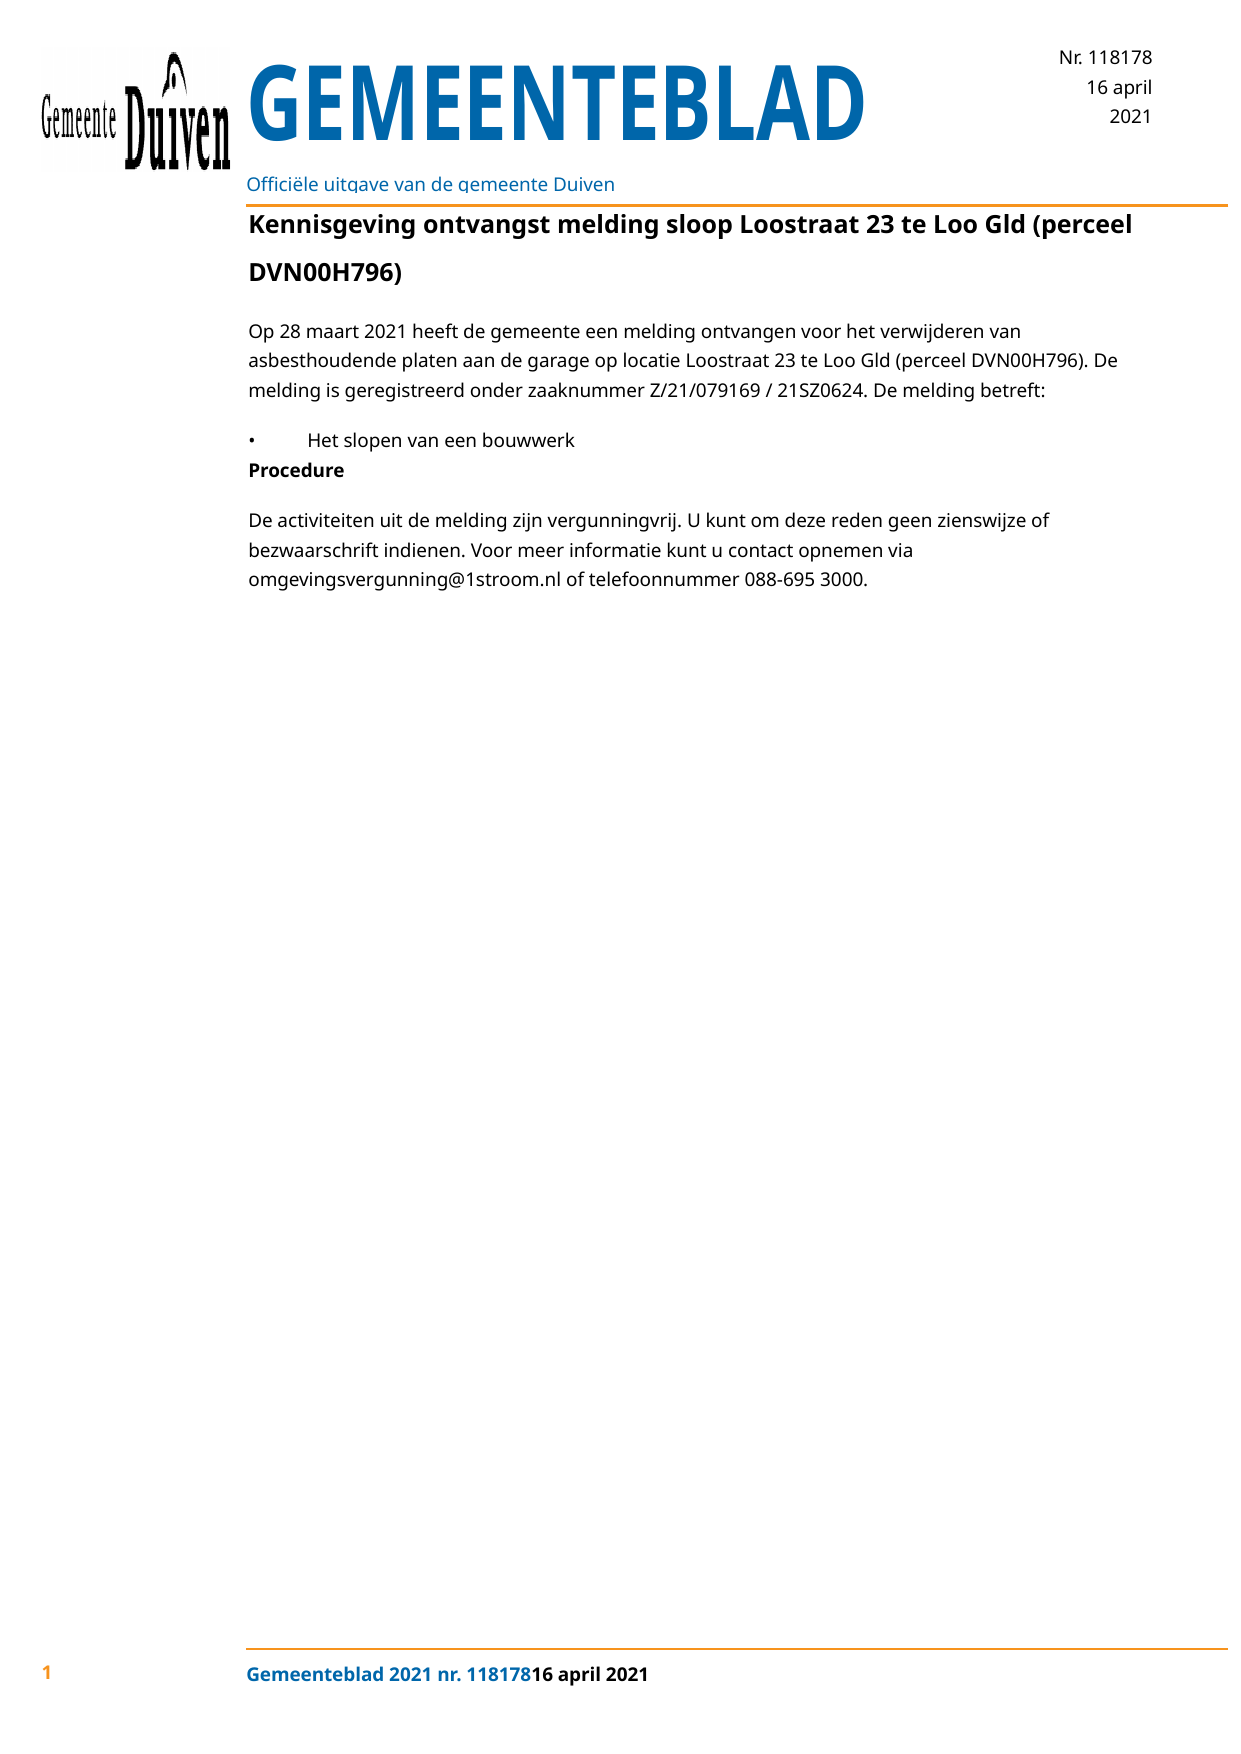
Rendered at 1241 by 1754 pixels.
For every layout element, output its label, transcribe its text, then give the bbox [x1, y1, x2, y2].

text Op 28 maart 2021 heeft de gemeente een melding ontvangen voor het verwijderen van asbesthoudende platen aan de garage op locatie Loostraat 23 te Loo Gld (perceel DVN00H796). De melding is geregistreerd onder zaaknummer Z/21/079169 / 21SZ0624. De melding betreft: [248, 318, 1152, 403]
text Kennisgeving ontvangst melding sloop Loostraat 23 te Loo Gld (perceel DVN00H796) [248, 207, 1152, 288]
list Het slopen van een bouwwerk [248, 427, 1152, 453]
text Procedure [248, 457, 1152, 483]
picture [41, 47, 231, 172]
text De activiteiten uit de melding zijn vergunningvrij. U kunt om deze reden geen zienswijze of bezwaarschrift indienen. Voor meer informatie kunt u contact opnemen via omgevingsvergunning@1stroom.nl of telefoonnummer 088-695 3000. [248, 507, 1152, 592]
